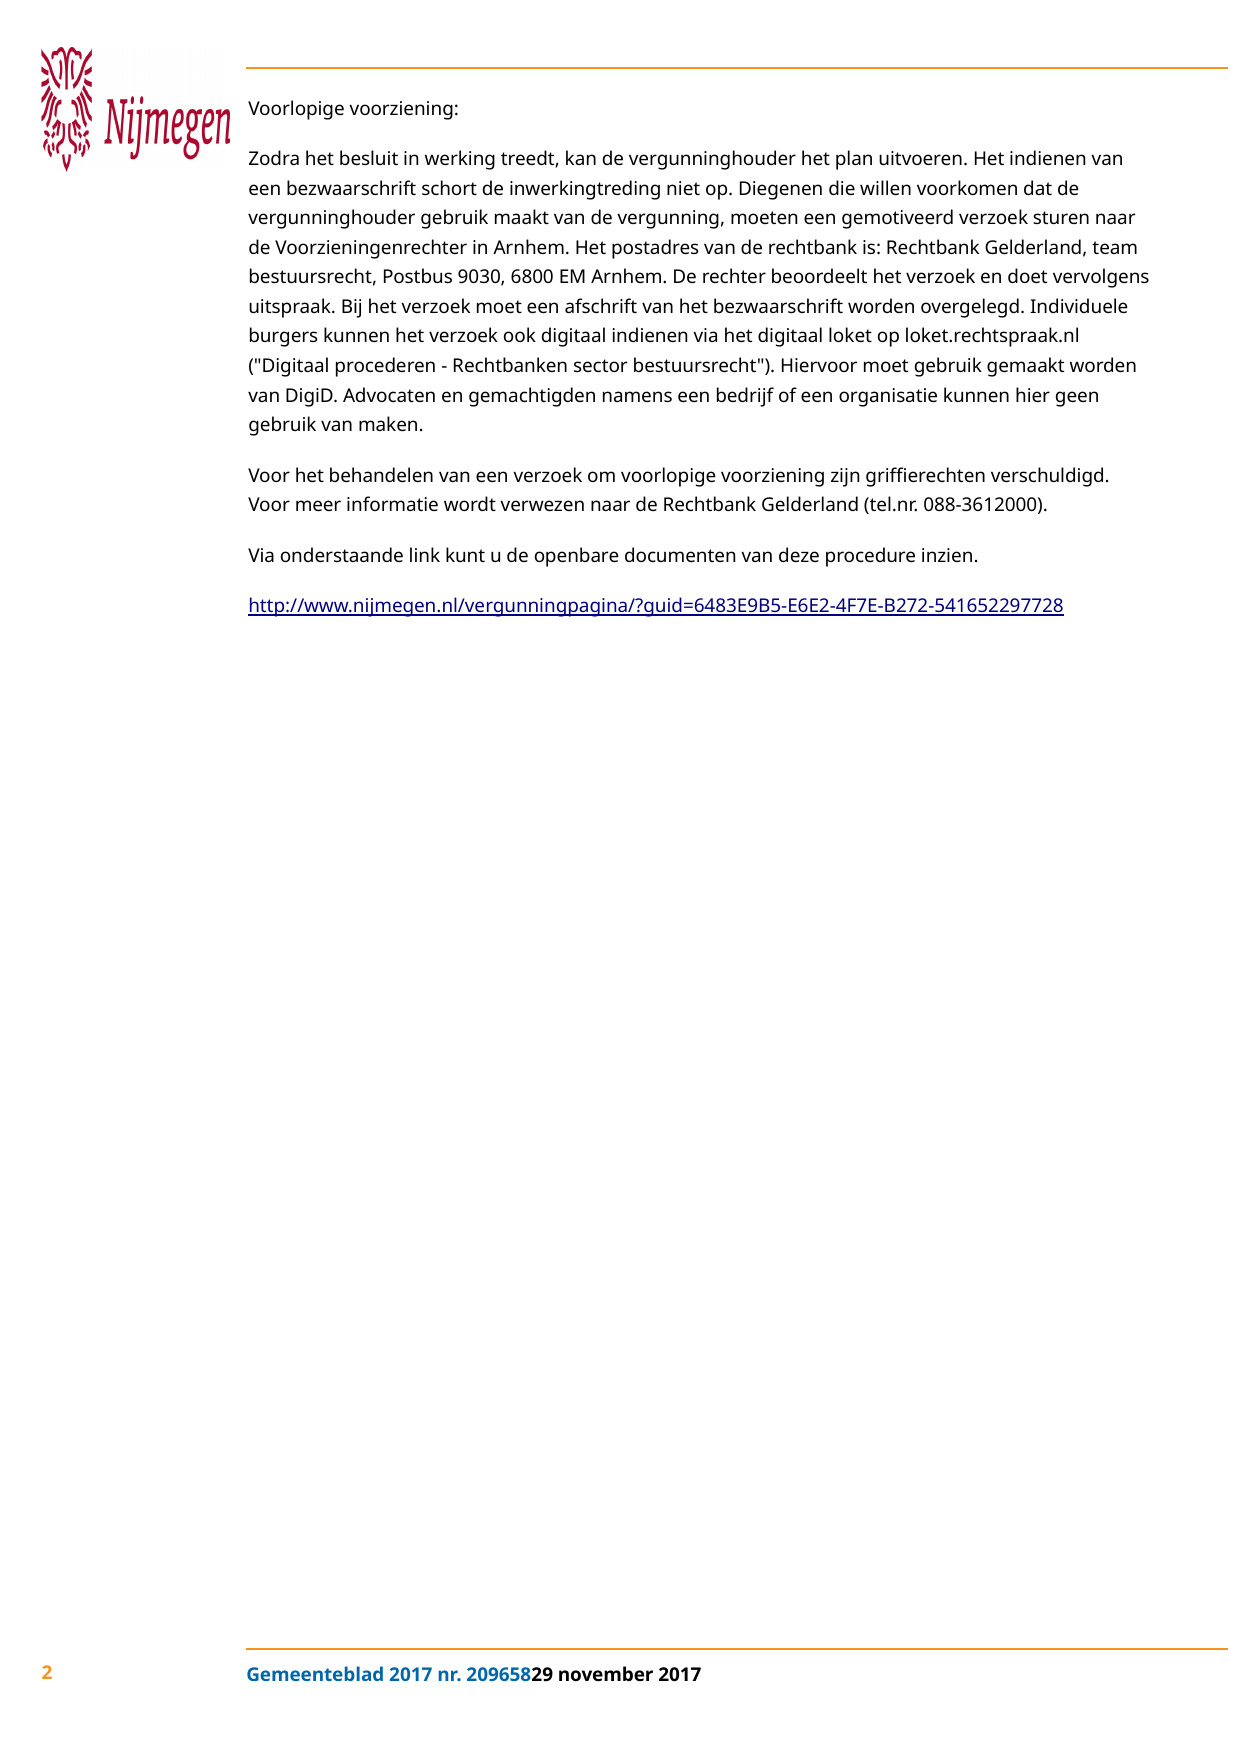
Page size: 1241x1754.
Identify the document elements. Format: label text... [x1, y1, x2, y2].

text Voor het behandelen van een verzoek om voorlopige voorziening zijn griffierechten verschuldigd. Voor meer informatie wordt verwezen naar de Rechtbank Gelderland (tel.nr. 088-3612000). [248, 462, 1152, 517]
text Zodra het besluit in werking treedt, kan de vergunninghouder het plan uitvoeren. Het indienen van een bezwaarschrift schort de inwerkingtreding niet op. Diegenen die willen voorkomen dat de vergunninghouder gebruik maakt van de vergunning, moeten een gemotiveerd verzoek sturen naar de Voorzieningenrechter in Arnhem. Het postadres van de rechtbank is: Rechtbank Gelderland, team bestuursrecht, Postbus 9030, 6800 EM Arnhem. De rechter beoordeelt het verzoek en doet vervolgens uitspraak. Bij het verzoek moet een afschrift van het bezwaarschrift worden overgelegd. Individuele burgers kunnen het verzoek ook digitaal indienen via het digitaal loket op loket.rechtspraak.nl ("Digitaal procederen - Rechtbanken sector bestuursrecht"). Hiervoor moet gebruik gemaakt worden van DigiD. Advocaten en gemachtigden namens een bedrijf of een organisatie kunnen hier geen gebruik van maken. [248, 145, 1152, 437]
picture [41, 47, 231, 172]
text Voorlopige voorziening: [248, 95, 1152, 121]
text Via onderstaande link kunt u de openbare documenten van deze procedure inzien. [248, 542, 1152, 568]
text http://www.nijmegen.nl/vergunningpagina/?guid=6483E9B5-E6E2-4F7E-B272-541652297728 [248, 592, 1152, 618]
